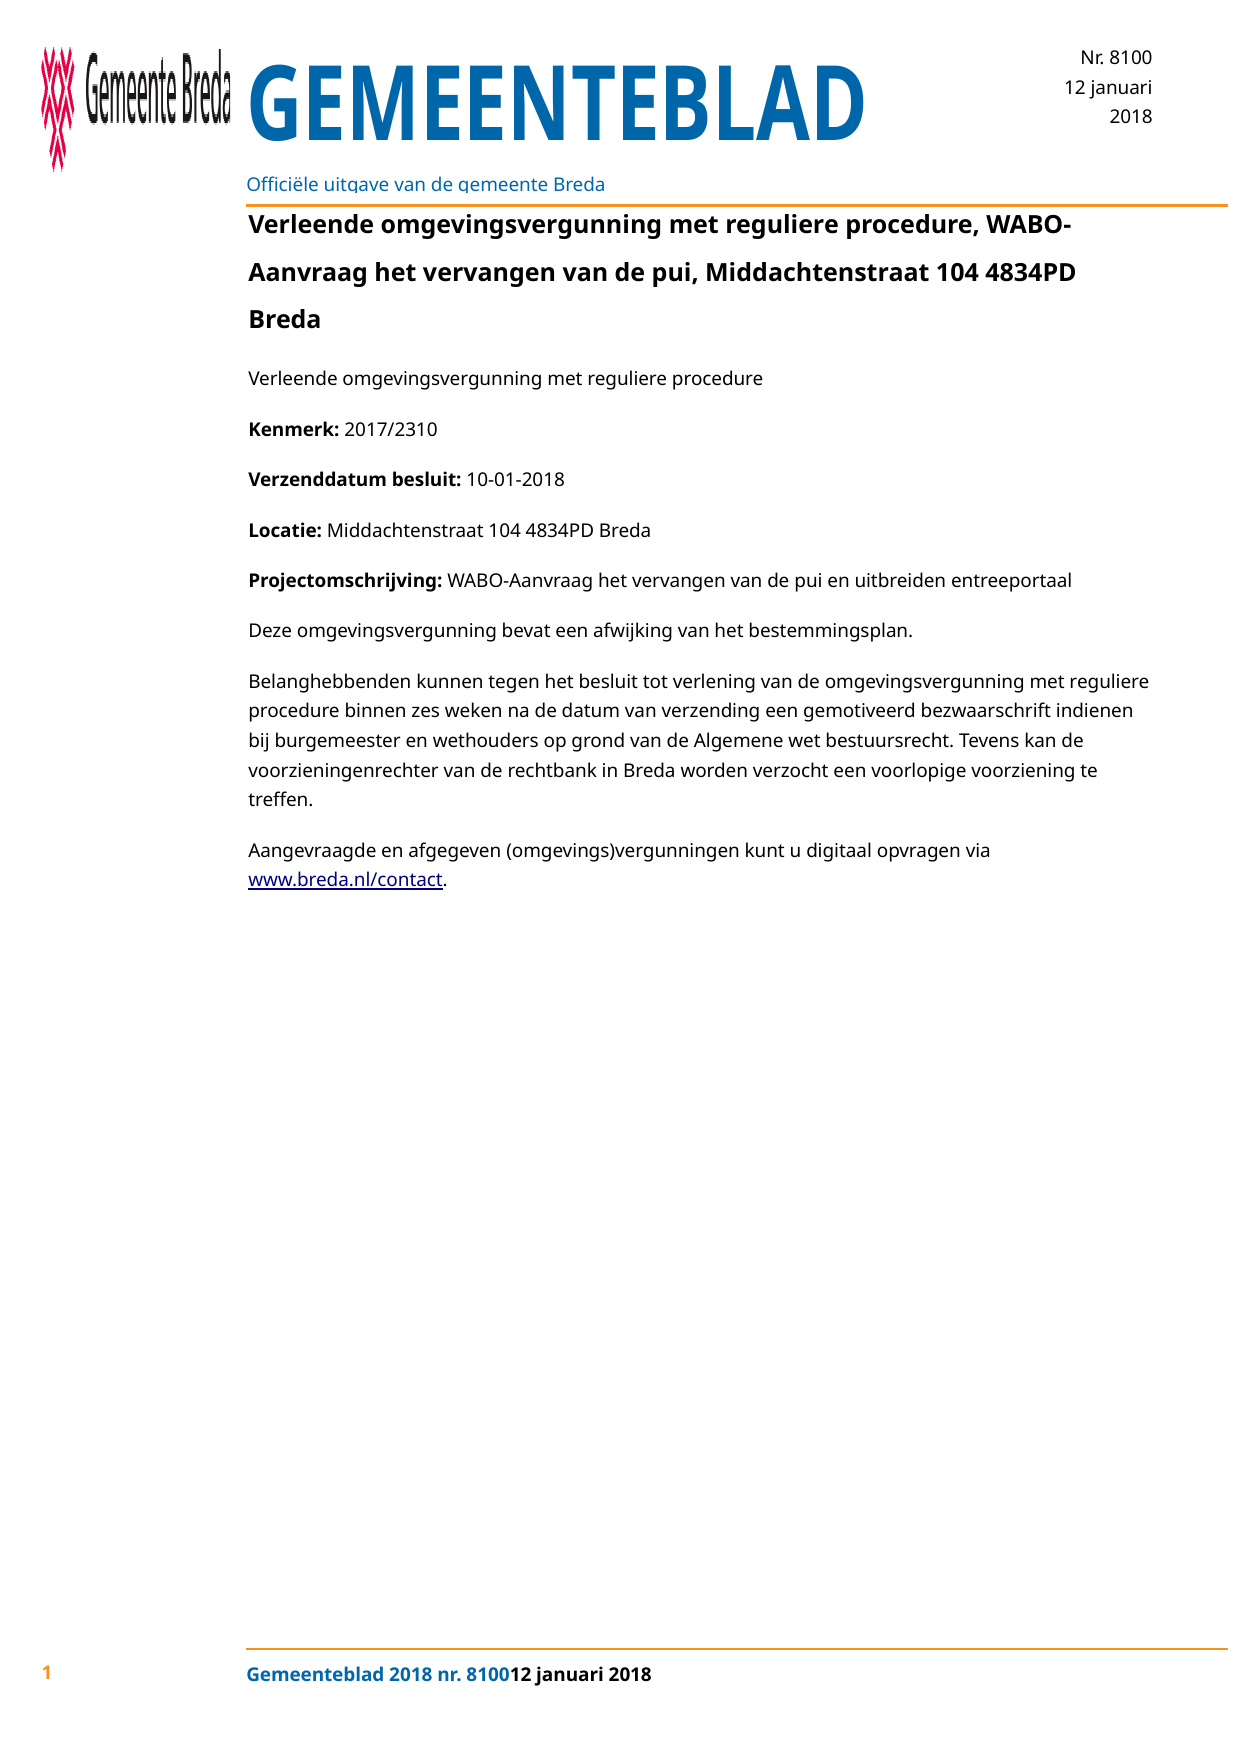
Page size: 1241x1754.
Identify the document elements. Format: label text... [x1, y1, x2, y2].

text Kenmerk: 2017/2310 [248, 416, 1152, 442]
text Aangevraagde en afgegeven (omgevings)vergunningen kunt u digitaal opvragen via www.breda.nl/contact. [248, 837, 1152, 892]
text Verleende omgevingsvergunning met reguliere procedure [248, 366, 1152, 391]
text Verzenddatum besluit: 10-01-2018 [248, 466, 1152, 492]
text Projectomschrijving: WABO-Aanvraag het vervangen van de pui en uitbreiden entreeportaal [248, 567, 1152, 593]
text Verleende omgevingsvergunning met reguliere procedure, WABO-Aanvraag het vervangen van de pui, Middachtenstraat 104 4834PD Breda [248, 207, 1152, 336]
picture [41, 47, 231, 172]
text Belanghebbenden kunnen tegen het besluit tot verlening van de omgevingsvergunning met reguliere procedure binnen zes weken na de datum van verzending een gemotiveerd bezwaarschrift indienen bij burgemeester en wethouders op grond van de Algemene wet bestuursrecht. Tevens kan de voorzieningenrechter van de rechtbank in Breda worden verzocht een voorlopige voorziening te treffen. [248, 668, 1152, 812]
text Locatie: Middachtenstraat 104 4834PD Breda [248, 517, 1152, 542]
text Deze omgevingsvergunning bevat een afwijking van het bestemmingsplan. [248, 618, 1152, 643]
